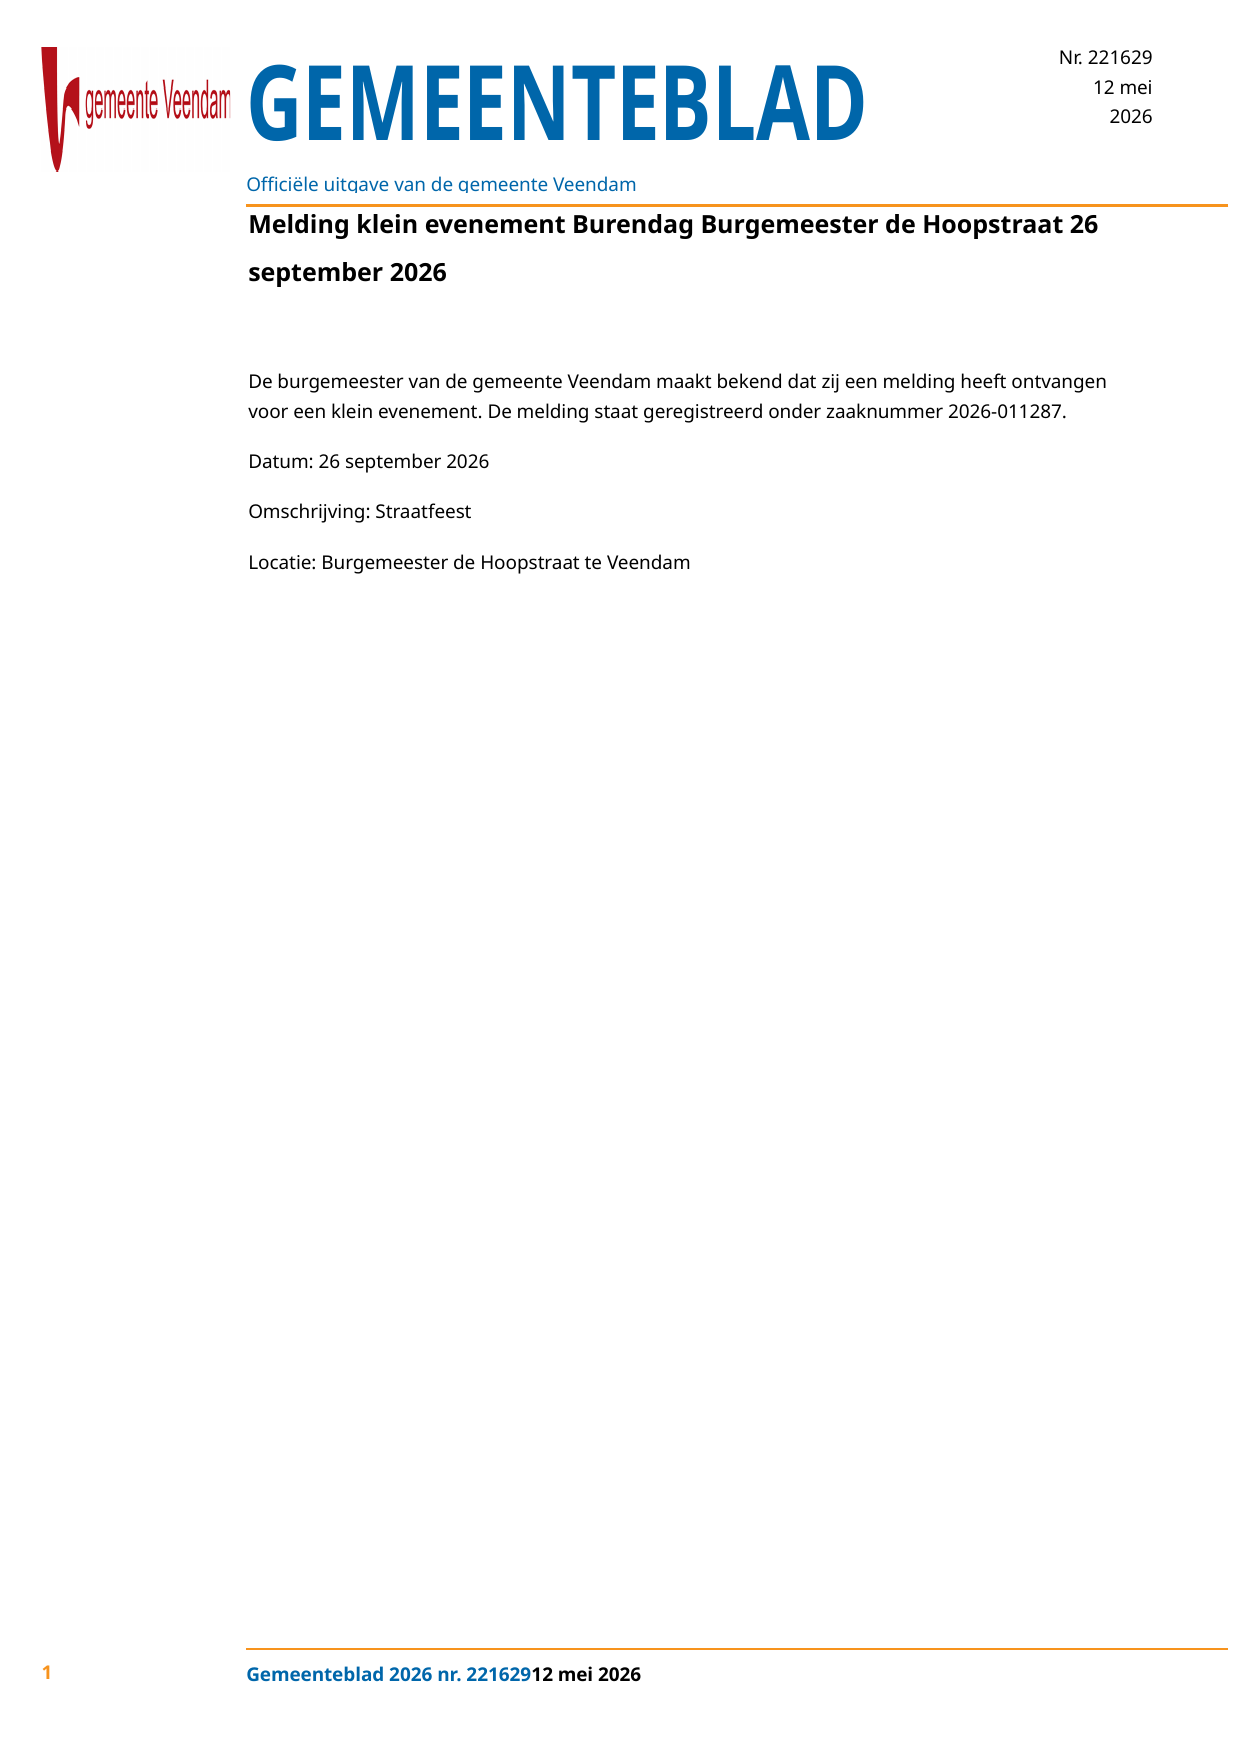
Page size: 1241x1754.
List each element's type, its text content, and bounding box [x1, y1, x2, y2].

text Locatie: Burgemeester de Hoopstraat te Veendam [248, 549, 1152, 575]
text De burgemeester van de gemeente Veendam maakt bekend dat zij een melding heeft ontvangen voor een klein evenement. De melding staat geregistreerd onder zaaknummer 2026-011287. [248, 368, 1152, 424]
picture [41, 47, 231, 172]
text Datum: 26 september 2026 [248, 448, 1152, 474]
text Melding klein evenement Burendag Burgemeester de Hoopstraat 26 september 2026 [248, 207, 1152, 288]
text Omschrijving: Straatfeest [248, 499, 1152, 524]
